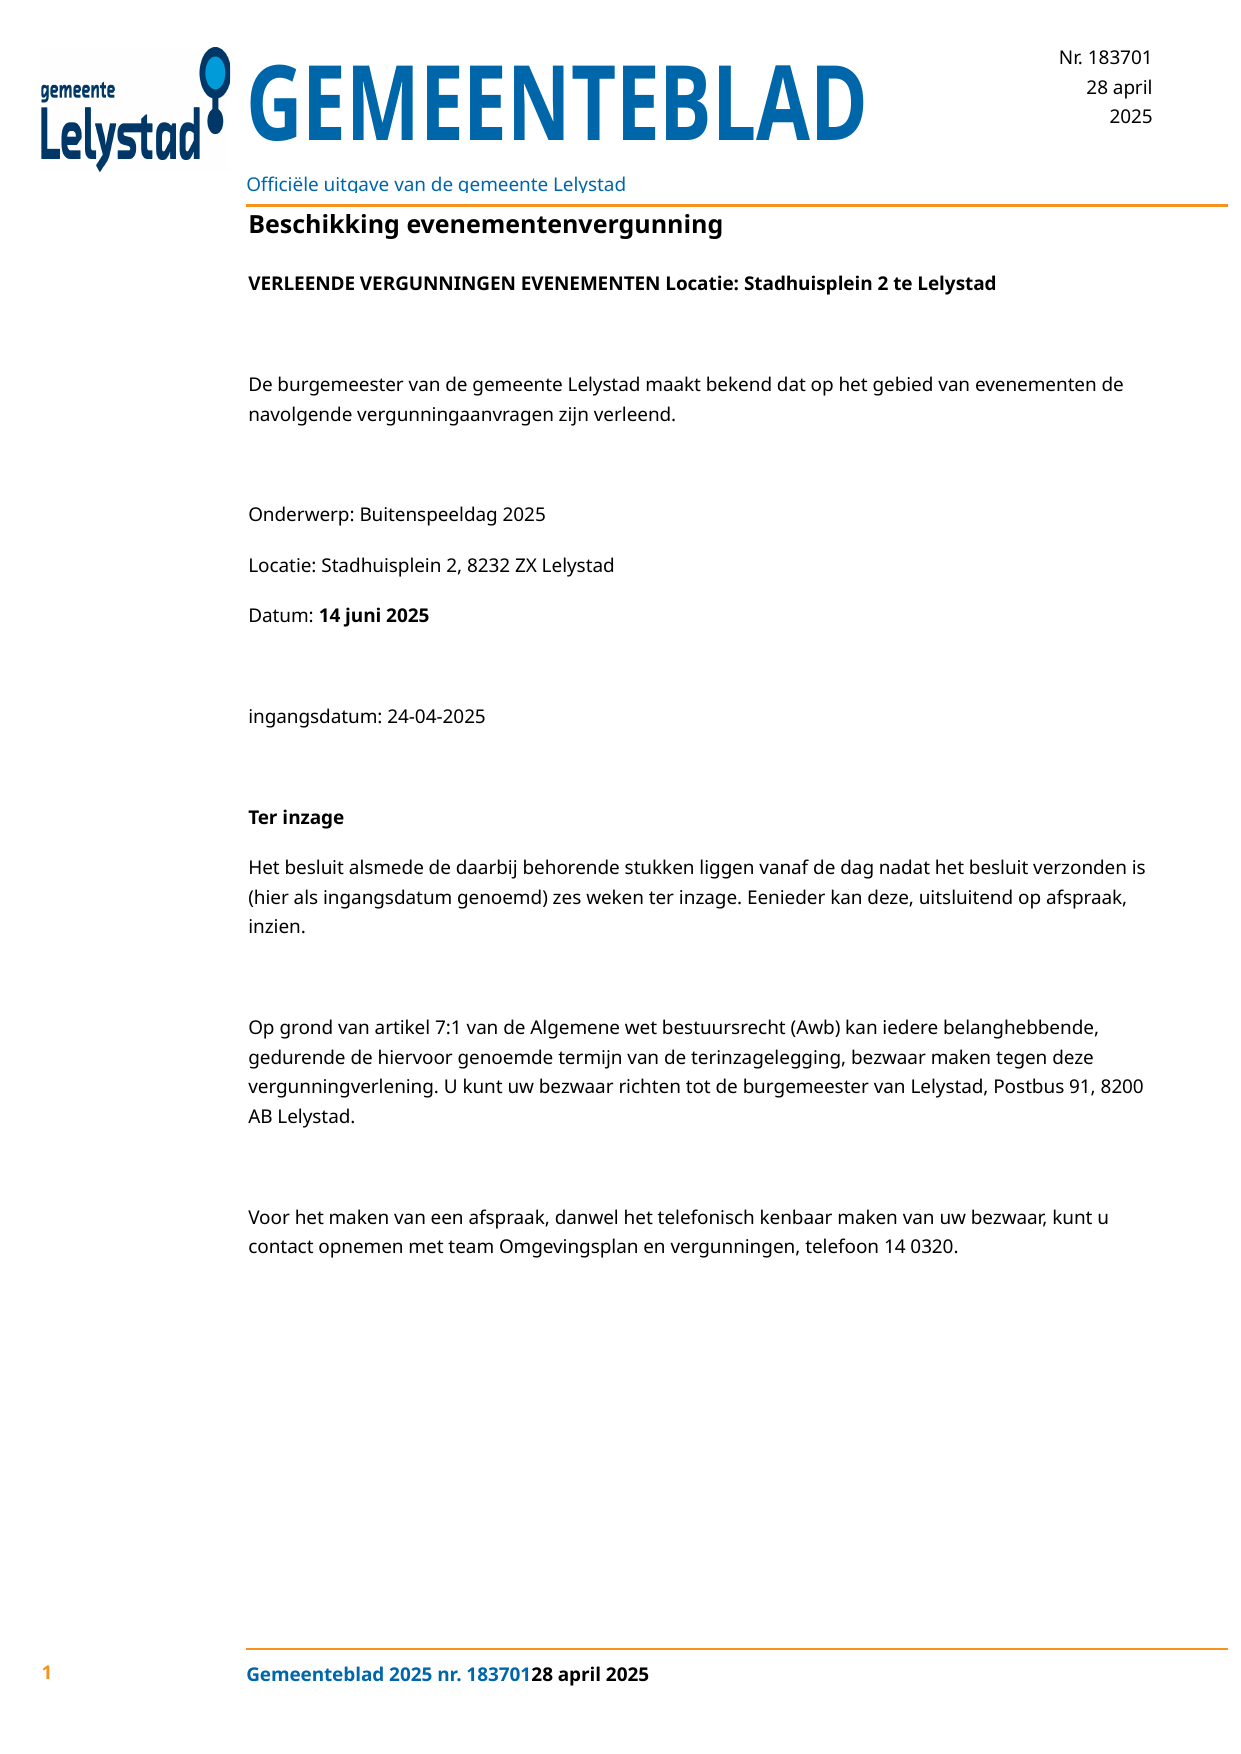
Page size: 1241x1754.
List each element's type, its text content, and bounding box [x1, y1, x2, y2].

text Op grond van artikel 7:1 van de Algemene wet bestuursrecht (Awb) kan iedere belanghebbende, gedurende de hiervoor genoemde termijn van de terinzagelegging, bezwaar maken tegen deze vergunningverlening. U kunt uw bezwaar richten tot de burgemeester van Lelystad, Postbus 91, 8200 AB Lelystad. [248, 1014, 1152, 1129]
picture [41, 47, 231, 172]
text Beschikking evenementenvergunning [248, 207, 1152, 241]
text Ter inzage [248, 804, 1152, 830]
text Datum: 14 juni 2025 [248, 602, 1152, 628]
text Onderwerp: Buitenspeeldag 2025 [248, 502, 1152, 527]
text ingangsdatum: 24-04-2025 [248, 703, 1152, 729]
text De burgemeester van de gemeente Lelystad maakt bekend dat op het gebied van evenementen de navolgende vergunningaanvragen zijn verleend. [248, 371, 1152, 426]
text Locatie: Stadhuisplein 2, 8232 ZX Lelystad [248, 552, 1152, 578]
text VERLEENDE VERGUNNINGEN EVENEMENTEN Locatie: Stadhuisplein 2 te Lelystad [248, 270, 1152, 296]
text Het besluit alsmede de daarbij behorende stukken liggen vanaf de dag nadat het besluit verzonden is (hier als ingangsdatum genoemd) zes weken ter inzage. Eenieder kan deze, uitsluitend op afspraak, inzien. [248, 854, 1152, 939]
text Voor het maken van een afspraak, danwel het telefonisch kenbaar maken van uw bezwaar, kunt u contact opnemen met team Omgevingsplan en vergunningen, telefoon 14 0320. [248, 1204, 1152, 1259]
